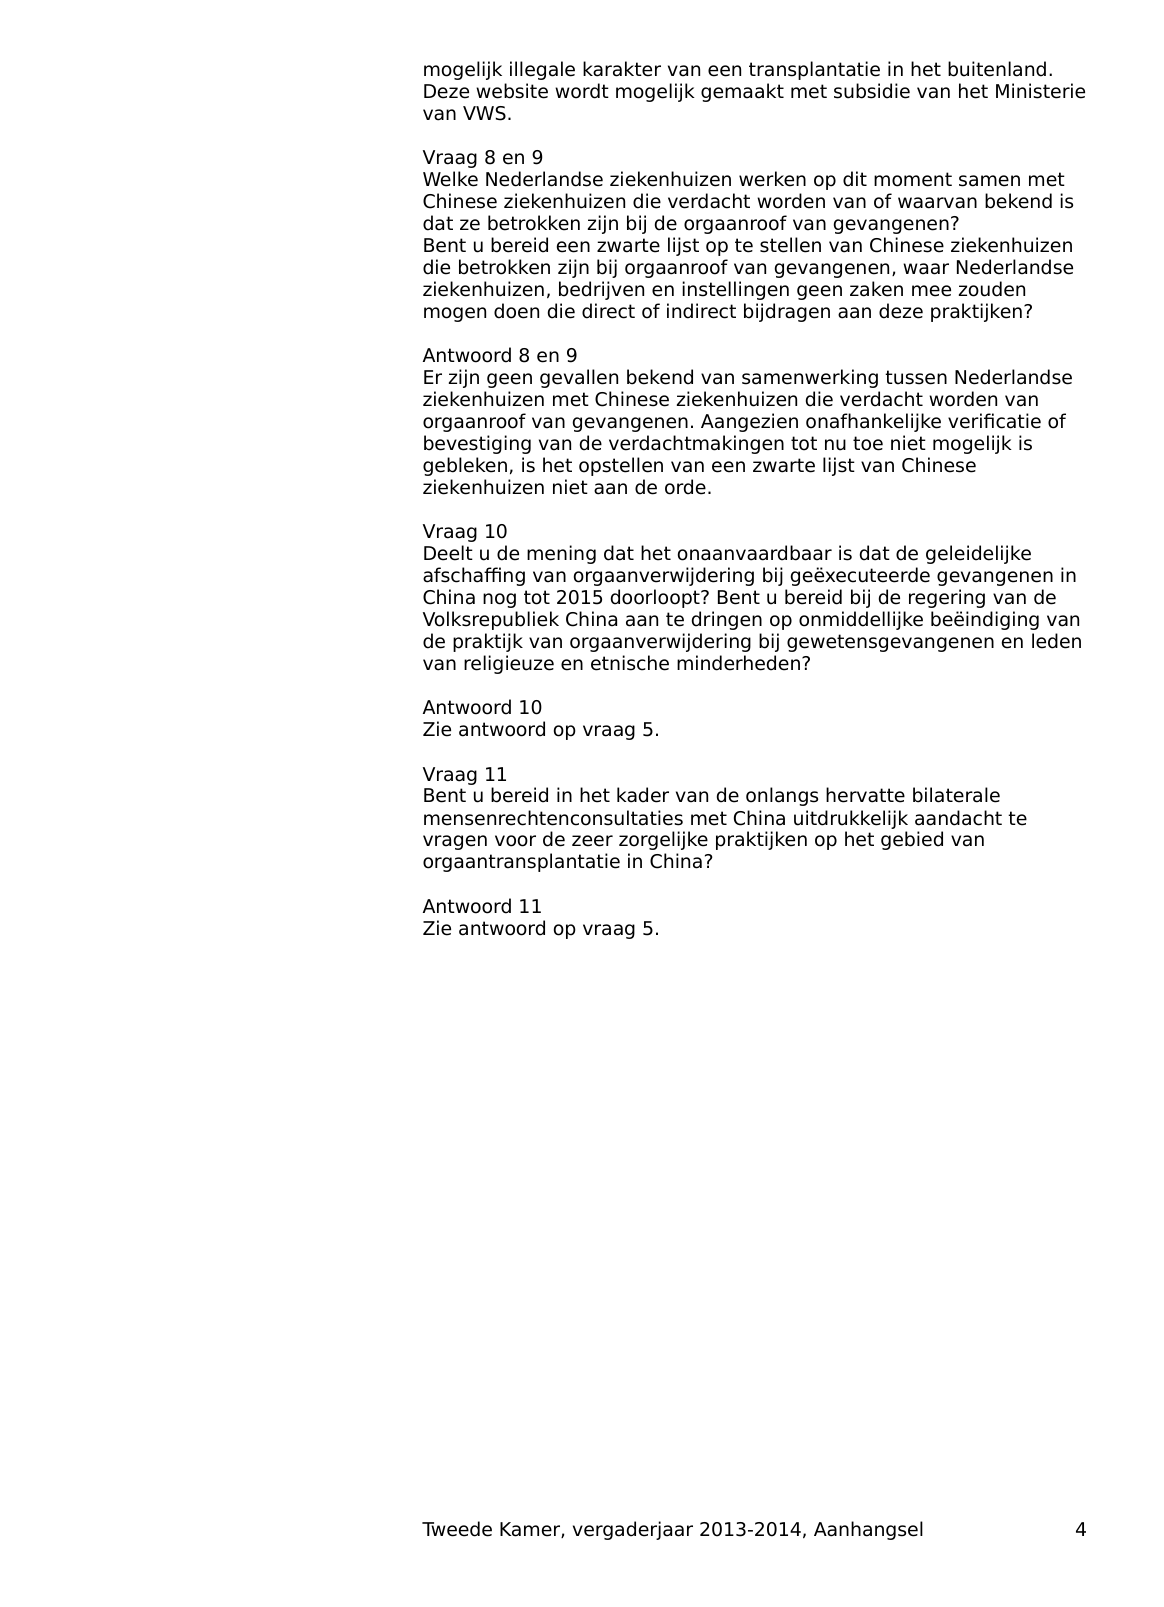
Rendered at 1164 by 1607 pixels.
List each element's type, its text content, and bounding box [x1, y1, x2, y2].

text Antwoord 10 [422, 697, 1087, 719]
text Er zijn geen gevallen bekend van samenwerking tussen Nederlandse ziekenhuizen met Chinese ziekenhuizen die verdacht worden van orgaanroof van gevangenen. Aangezien onafhankelijke verificatie of bevestiging van de verdachtmakingen tot nu toe niet mogelijk is gebleken, is het opstellen van een zwarte lijst van Chinese ziekenhuizen niet aan de orde. [422, 367, 1087, 499]
text Bent u bereid in het kader van de onlangs hervatte bilaterale mensenrechtenconsultaties met China uitdrukkelijk aandacht te vragen voor de zeer zorgelijke praktijken op het gebied van orgaantransplantatie in China? [422, 785, 1087, 873]
text Bent u bereid een zwarte lijst op te stellen van Chinese ziekenhuizen die betrokken zijn bij orgaanroof van gevangenen, waar Nederlandse ziekenhuizen, bedrijven en instellingen geen zaken mee zouden mogen doen die direct of indirect bijdragen aan deze praktijken? [422, 235, 1087, 323]
text Zie antwoord op vraag 5. [422, 917, 1087, 939]
text Zie antwoord op vraag 5. [422, 719, 1087, 741]
text mogelijk illegale karakter van een transplantatie in het buitenland. Deze website wordt mogelijk gemaakt met subsidie van het Ministerie van VWS. [422, 59, 1087, 125]
text Vraag 8 en 9 [422, 147, 1087, 169]
text Antwoord 8 en 9 [422, 345, 1087, 367]
text Vraag 11 [422, 763, 1087, 785]
text Antwoord 11 [422, 896, 1087, 917]
text Welke Nederlandse ziekenhuizen werken op dit moment samen met Chinese ziekenhuizen die verdacht worden van of waarvan bekend is dat ze betrokken zijn bij de orgaanroof van gevangenen? [422, 169, 1087, 235]
text Deelt u de mening dat het onaanvaardbaar is dat de geleidelijke afschaffing van orgaanverwijdering bij geëxecuteerde gevangenen in China nog tot 2015 doorloopt? Bent u bereid bij de regering van de Volksrepubliek China aan te dringen op onmiddellijke beëindiging van de praktijk van orgaanverwijdering bij gewetensgevangenen en leden van religieuze en etnische minderheden? [422, 543, 1087, 675]
text Vraag 10 [422, 521, 1087, 543]
